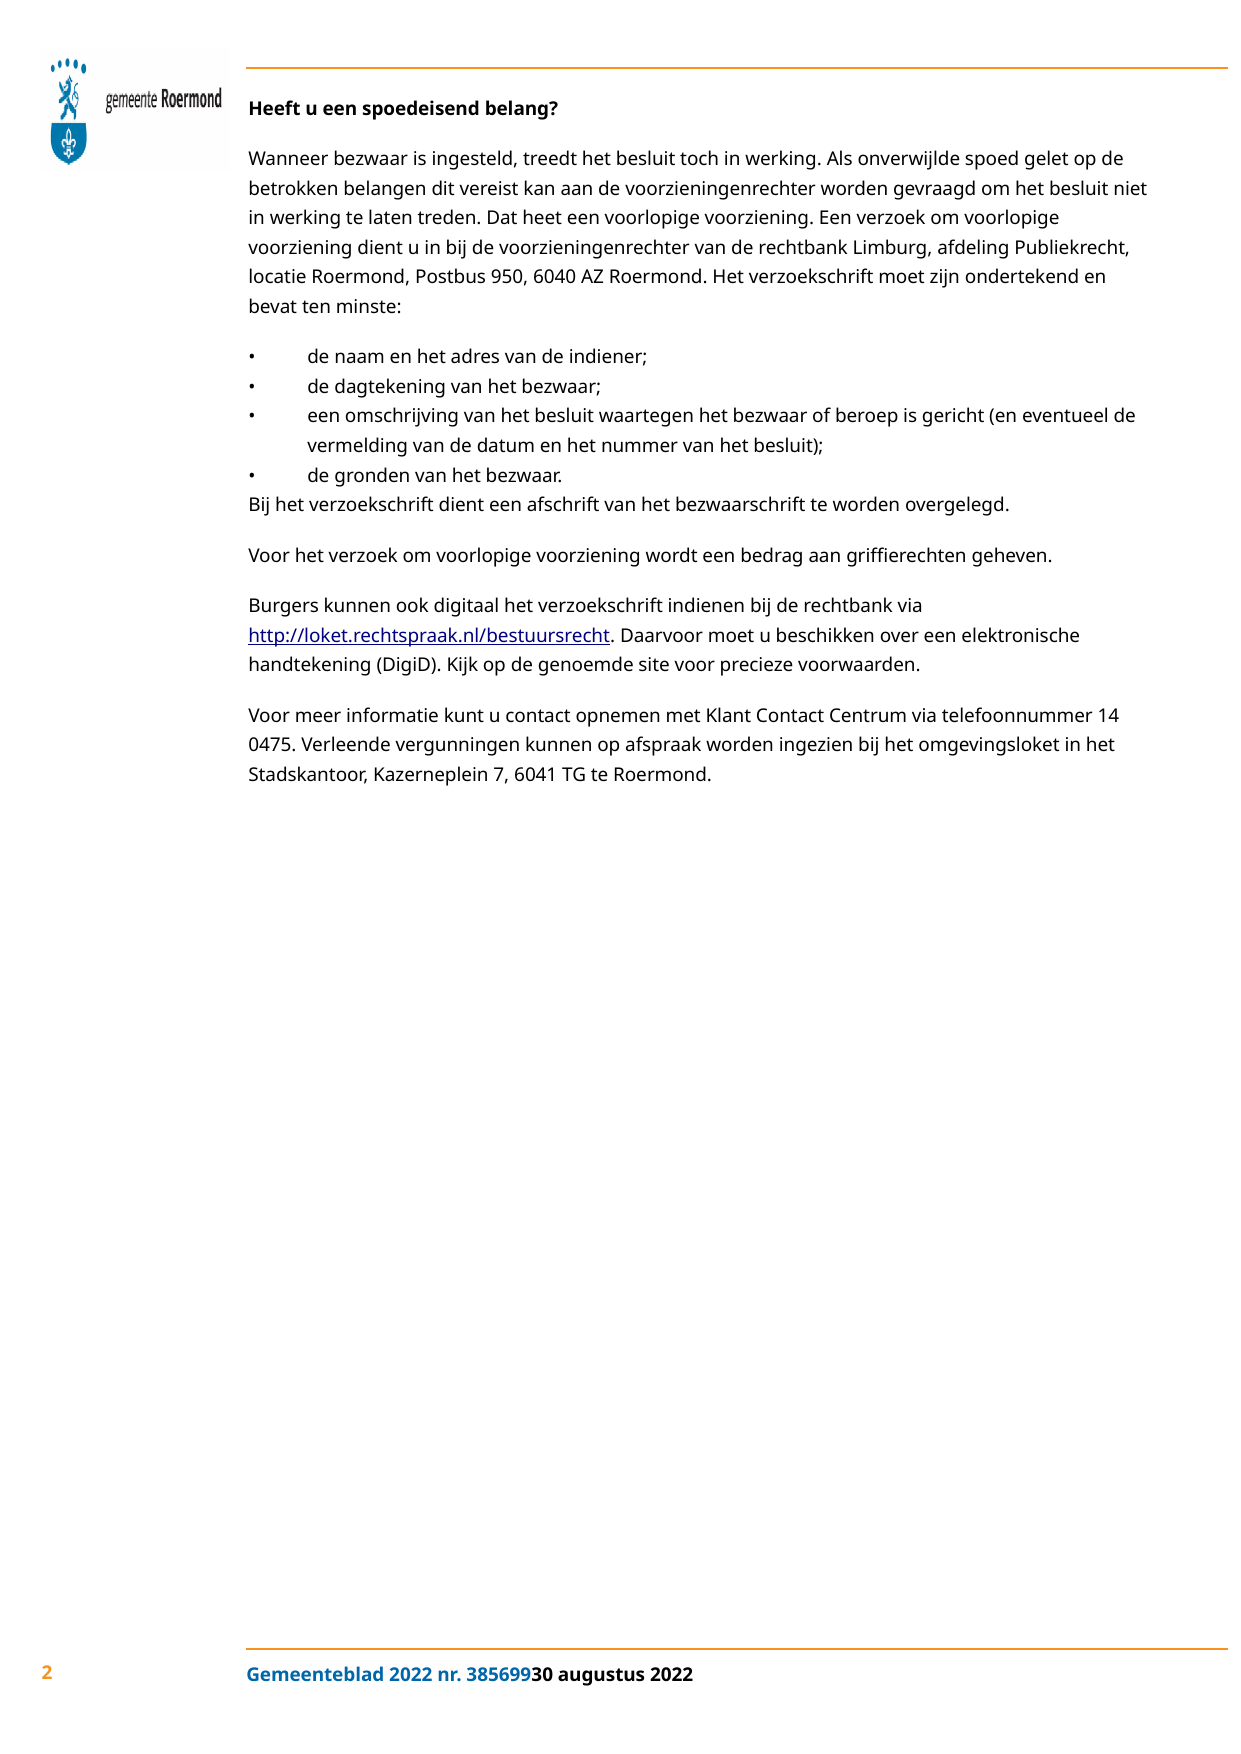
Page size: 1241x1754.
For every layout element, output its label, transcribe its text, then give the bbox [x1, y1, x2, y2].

text Voor meer informatie kunt u contact opnemen met Klant Contact Centrum via telefoonnummer 14 0475. Verleende vergunningen kunnen op afspraak worden ingezien bij het omgevingsloket in het Stadskantoor, Kazerneplein 7, 6041 TG te Roermond. [248, 702, 1152, 787]
list een omschrijving van het besluit waartegen het bezwaar of beroep is gericht (en eventueel de vermelding van de datum en het nummer van het besluit); [248, 403, 1152, 458]
list de dagtekening van het bezwaar; [248, 373, 1152, 399]
picture [41, 47, 231, 172]
text Voor het verzoek om voorlopige voorziening wordt een bedrag aan griffierechten geheven. [248, 542, 1152, 568]
list de naam en het adres van de indiener; [248, 343, 1152, 369]
text Bij het verzoekschrift dient een afschrift van het bezwaarschrift te worden overgelegd. [248, 491, 1152, 517]
list de gronden van het bezwaar. [248, 462, 1152, 488]
text Wanneer bezwaar is ingesteld, treedt het besluit toch in werking. Als onverwijlde spoed gelet op de betrokken belangen dit vereist kan aan de voorzieningenrechter worden gevraagd om het besluit niet in werking te laten treden. Dat heet een voorlopige voorziening. Een verzoek om voorlopige voorziening dient u in bij de voorzieningenrechter van de rechtbank Limburg, afdeling Publiekrecht, locatie Roermond, Postbus 950, 6040 AZ Roermond. Het verzoekschrift moet zijn ondertekend en bevat ten minste: [248, 145, 1152, 319]
text Burgers kunnen ook digitaal het verzoekschrift indienen bij de rechtbank via http://loket.rechtspraak.nl/bestuursrecht. Daarvoor moet u beschikken over een elektronische handtekening (DigiD). Kijk op de genoemde site voor precieze voorwaarden. [248, 592, 1152, 677]
text Heeft u een spoedeisend belang? [248, 95, 1152, 121]
